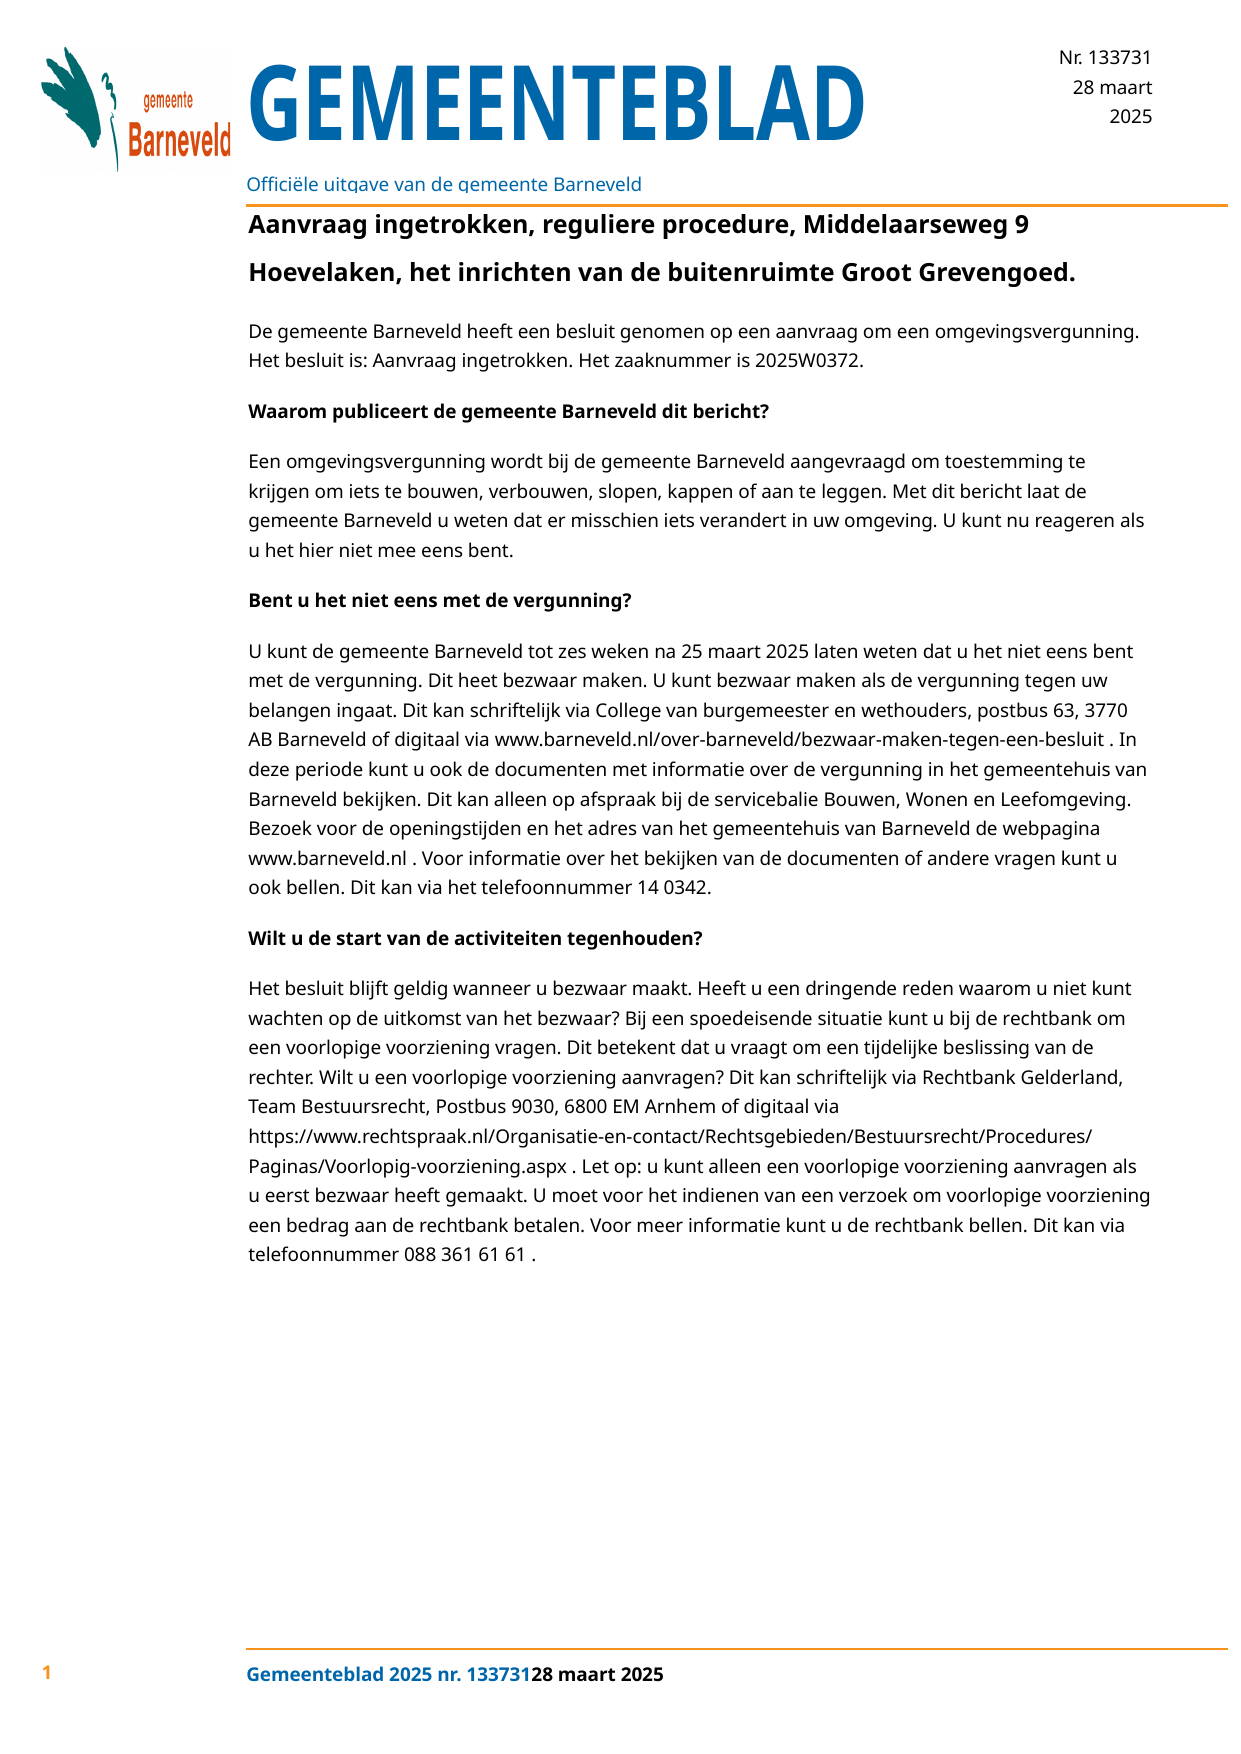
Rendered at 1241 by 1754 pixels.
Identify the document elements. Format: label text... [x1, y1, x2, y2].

text Het besluit blijft geldig wanneer u bezwaar maakt. Heeft u een dringende reden waarom u niet kunt wachten op de uitkomst van het bezwaar? Bij een spoedeisende situatie kunt u bij de rechtbank om een voorlopige voorziening vragen. Dit betekent dat u vraagt om een tijdelijke beslissing van de rechter. Wilt u een voorlopige voorziening aanvragen? Dit kan schriftelijk via Rechtbank Gelderland, Team Bestuursrecht, Postbus 9030, 6800 EM Arnhem of digitaal via https://www.rechtspraak.nl/Organisatie-en-contact/Rechtsgebieden/Bestuursrecht/Procedures/Paginas/Voorlopig-voorziening.aspx . Let op: u kunt alleen een voorlopige voorziening aanvragen als u eerst bezwaar heeft gemaakt. U moet voor het indienen van een verzoek om voorlopige voorziening een bedrag aan de rechtbank betalen. Voor meer informatie kunt u de rechtbank bellen. Dit kan via telefoonnummer 088 361 61 61 . [248, 975, 1152, 1267]
text Een omgevingsvergunning wordt bij de gemeente Barneveld aangevraagd om toestemming te krijgen om iets te bouwen, verbouwen, slopen, kappen of aan te leggen. Met dit bericht laat de gemeente Barneveld u weten dat er misschien iets verandert in uw omgeving. U kunt nu reageren als u het hier niet mee eens bent. [248, 448, 1152, 563]
text Aanvraag ingetrokken, reguliere procedure, Middelaarseweg 9 Hoevelaken, het inrichten van de buitenruimte Groot Grevengoed. [248, 207, 1152, 288]
text Waarom publiceert de gemeente Barneveld dit bericht? [248, 398, 1152, 424]
text Wilt u de start van de activiteiten tegenhouden? [248, 925, 1152, 951]
text U kunt de gemeente Barneveld tot zes weken na 25 maart 2025 laten weten dat u het niet eens bent met de vergunning. Dit heet bezwaar maken. U kunt bezwaar maken als de vergunning tegen uw belangen ingaat. Dit kan schriftelijk via College van burgemeester en wethouders, postbus 63, 3770 AB Barneveld of digitaal via www.barneveld.nl/over-barneveld/bezwaar-maken-tegen-een-besluit . In deze periode kunt u ook de documenten met informatie over de vergunning in het gemeentehuis van Barneveld bekijken. Dit kan alleen op afspraak bij de servicebalie Bouwen, Wonen en Leefomgeving. Bezoek voor de openingstijden en het adres van het gemeentehuis van Barneveld de webpagina www.barneveld.nl . Voor informatie over het bekijken van de documenten of andere vragen kunt u ook bellen. Dit kan via het telefoonnummer 14 0342. [248, 638, 1152, 900]
text De gemeente Barneveld heeft een besluit genomen op een aanvraag om een omgevingsvergunning. Het besluit is: Aanvraag ingetrokken. Het zaaknummer is 2025W0372. [248, 318, 1152, 373]
text Bent u het niet eens met de vergunning? [248, 587, 1152, 613]
picture [41, 47, 231, 172]
